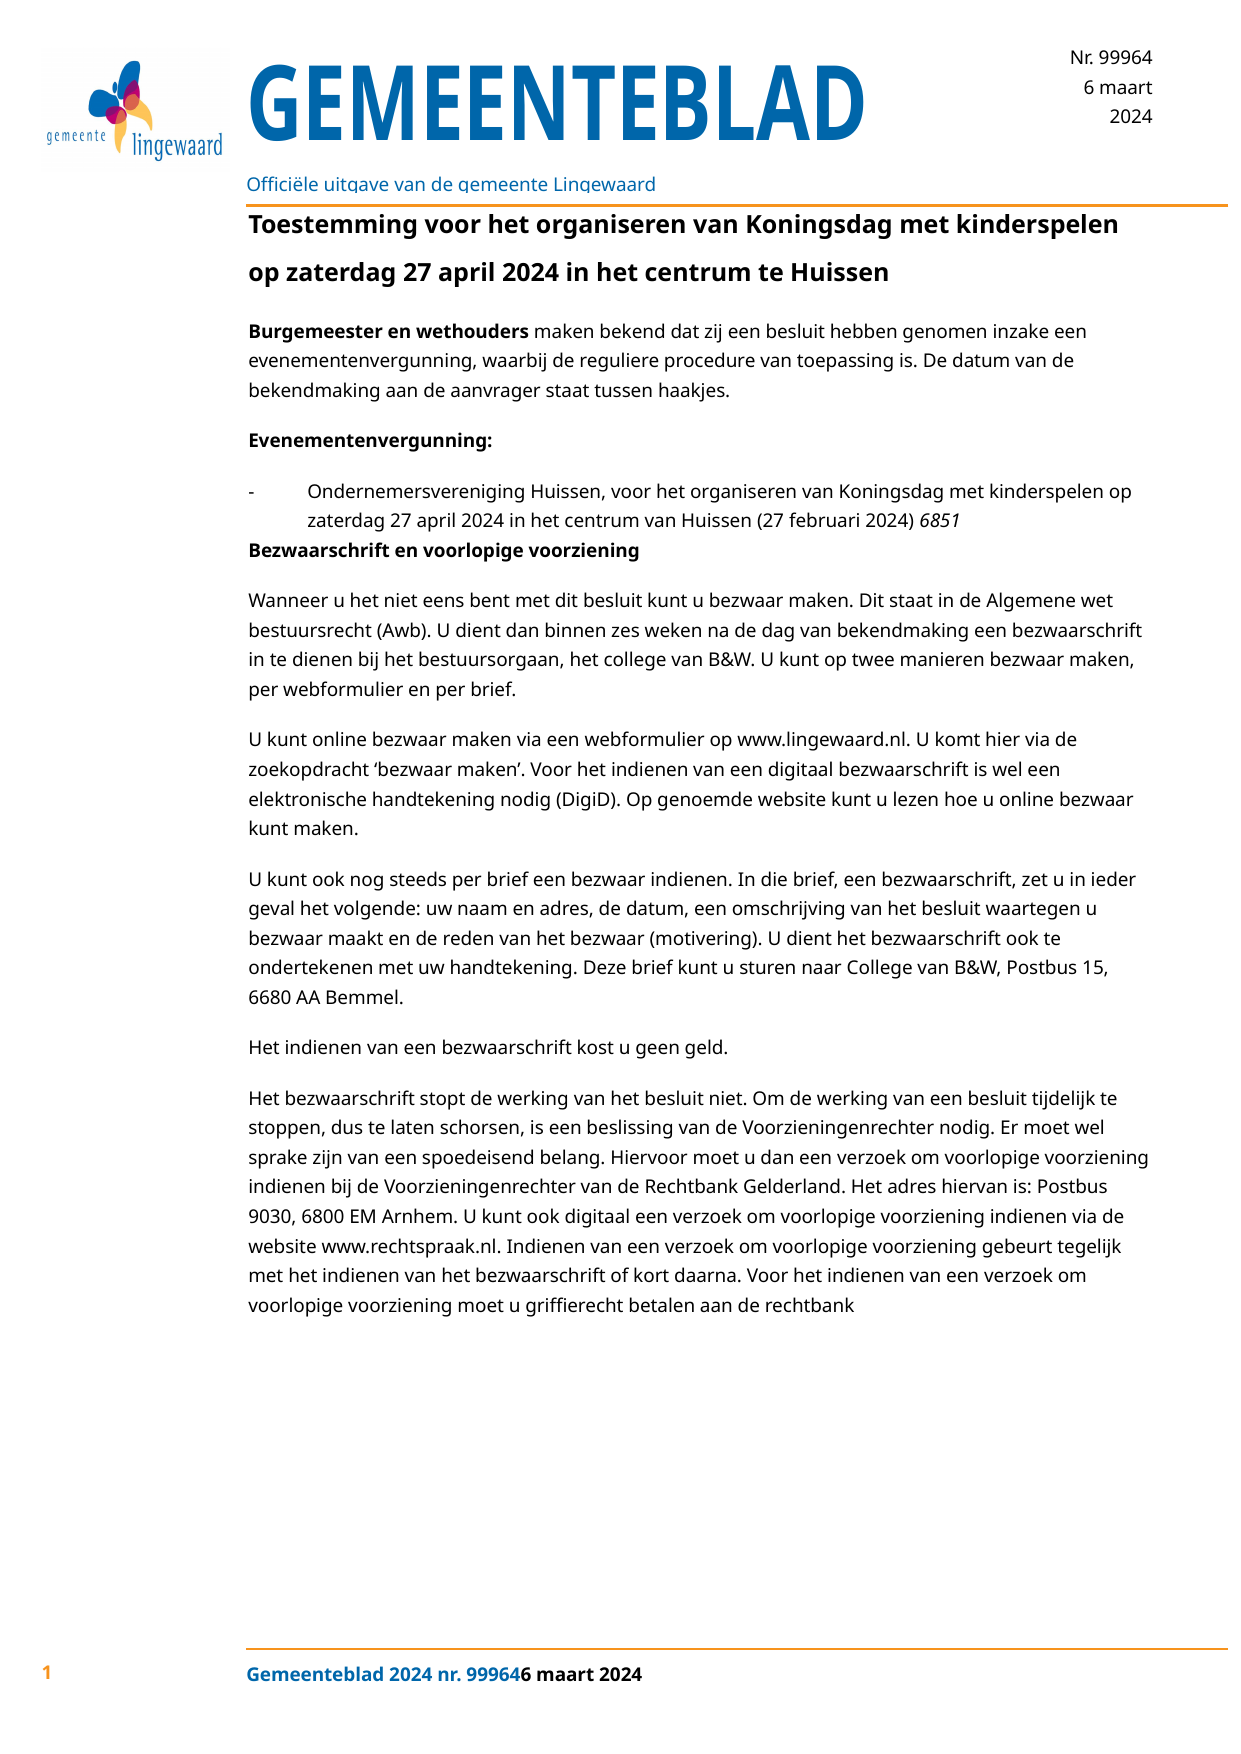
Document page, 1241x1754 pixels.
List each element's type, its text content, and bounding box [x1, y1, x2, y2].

picture [41, 47, 231, 172]
text Burgemeester en wethouders maken bekend dat zij een besluit hebben genomen inzake een evenementenvergunning, waarbij de reguliere procedure van toepassing is. De datum van de bekendmaking aan de aanvrager staat tussen haakjes. [248, 318, 1152, 403]
text Evenementenvergunning: [248, 427, 1152, 453]
text Het bezwaarschrift stopt de werking van het besluit niet. Om de werking van een besluit tijdelijk te stoppen, dus te laten schorsen, is een beslissing van de Voorzieningenrechter nodig. Er moet wel sprake zijn van een spoedeisend belang. Hiervoor moet u dan een verzoek om voorlopige voorziening indienen bij de Voorzieningenrechter van de Rechtbank Gelderland. Het adres hiervan is: Postbus 9030, 6800 EM Arnhem. U kunt ook digitaal een verzoek om voorlopige voorziening indienen via de website www.rechtspraak.nl. Indienen van een verzoek om voorlopige voorziening gebeurt tegelijk met het indienen van het bezwaarschrift of kort daarna. Voor het indienen van een verzoek om voorlopige voorziening moet u griffierecht betalen aan de rechtbank [248, 1085, 1152, 1318]
text Het indienen van een bezwaarschrift kost u geen geld. [248, 1034, 1152, 1060]
list Ondernemersvereniging Huissen, voor het organiseren van Koningsdag met kinderspelen op zaterdag 27 april 2024 in het centrum van Huissen (27 februari 2024) 6851 [248, 478, 1152, 533]
text U kunt online bezwaar maken via een webformulier op www.lingewaard.nl. U komt hier via de zoekopdracht ‘bezwaar maken’. Voor het indienen van een digitaal bezwaarschrift is wel een elektronische handtekening nodig (DigiD). Op genoemde website kunt u lezen hoe u online bezwaar kunt maken. [248, 727, 1152, 841]
text U kunt ook nog steeds per brief een bezwaar indienen. In die brief, een bezwaarschrift, zet u in ieder geval het volgende: uw naam en adres, de datum, een omschrijving van het besluit waartegen u bezwaar maakt en de reden van het bezwaar (motivering). U dient het bezwaarschrift ook te ondertekenen met uw handtekening. Deze brief kunt u sturen naar College van B&W, Postbus 15, 6680 AA Bemmel. [248, 866, 1152, 1010]
text Toestemming voor het organiseren van Koningsdag met kinderspelen op zaterdag 27 april 2024 in het centrum te Huissen [248, 207, 1152, 288]
text Bezwaarschrift en voorlopige voorziening [248, 537, 1152, 563]
text Wanneer u het niet eens bent met dit besluit kunt u bezwaar maken. Dit staat in de Algemene wet bestuursrecht (Awb). U dient dan binnen zes weken na de dag van bekendmaking een bezwaarschrift in te dienen bij het bestuursorgaan, het college van B&W. U kunt op twee manieren bezwaar maken, per webformulier en per brief. [248, 587, 1152, 702]
